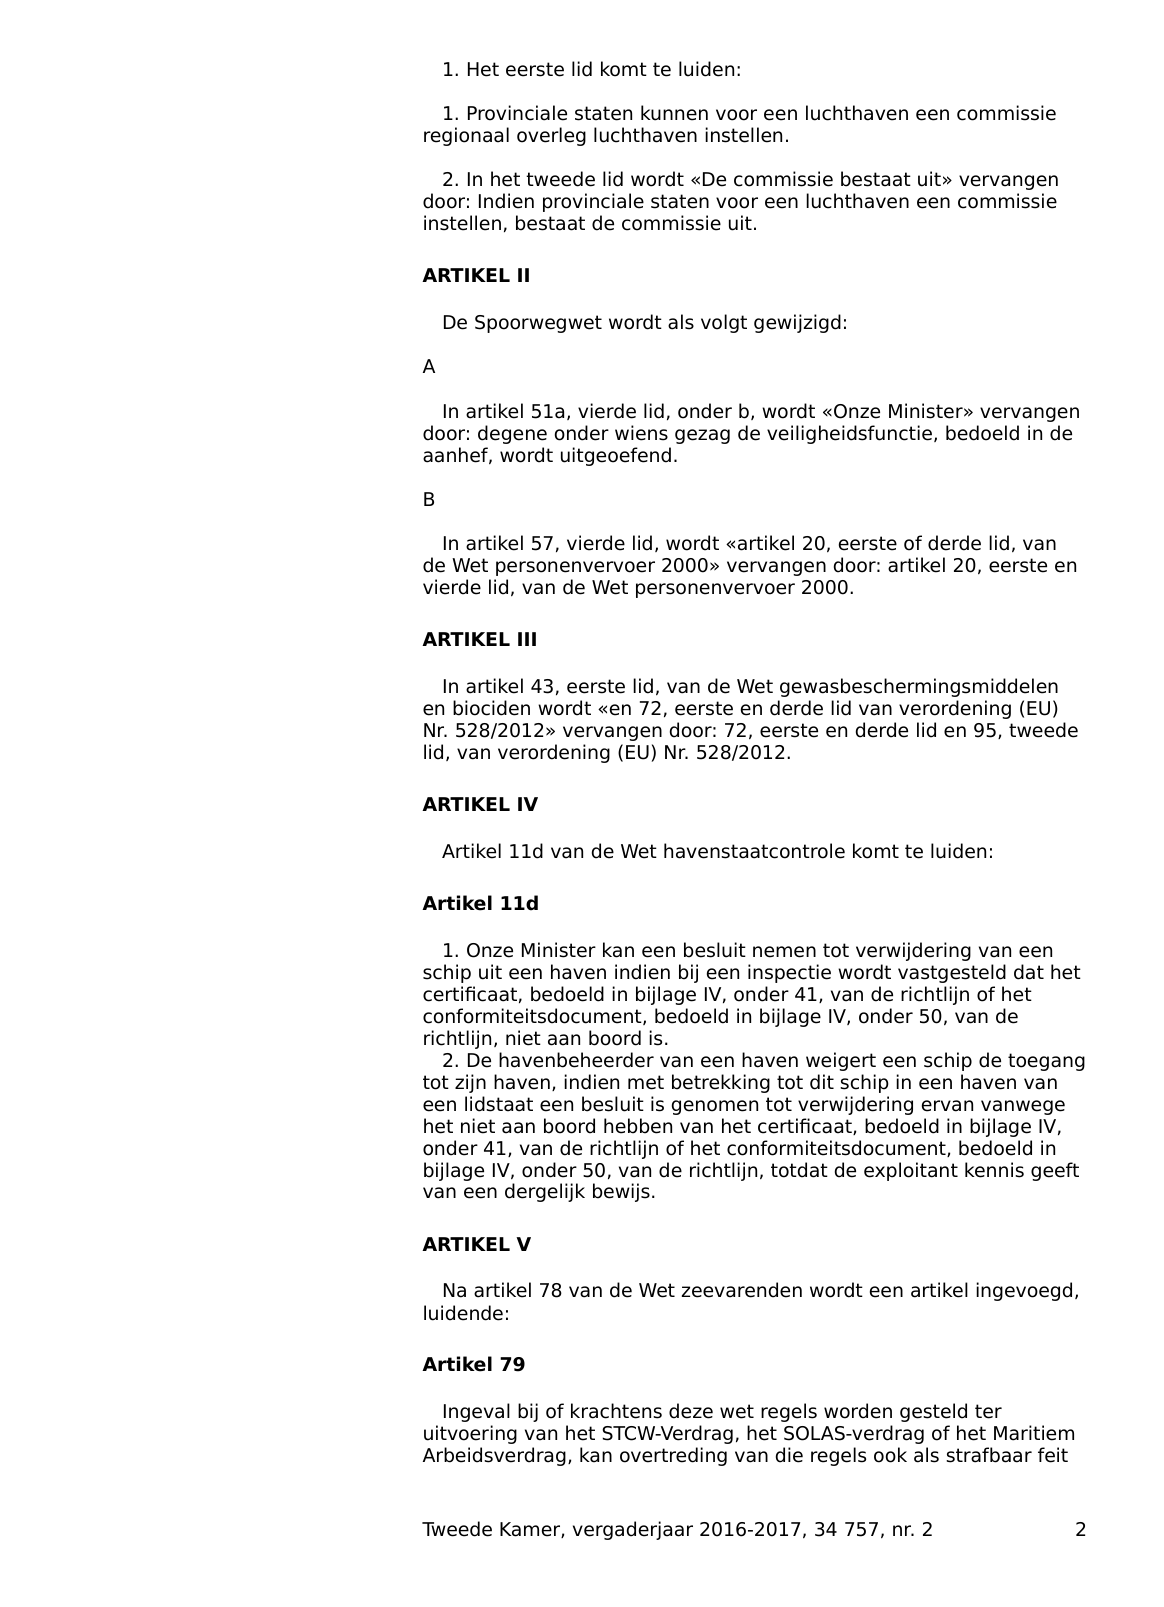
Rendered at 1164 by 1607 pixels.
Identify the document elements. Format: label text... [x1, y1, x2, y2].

text In artikel 51a, vierde lid, onder b, wordt «Onze Minister» vervangen door: degene onder wiens gezag de veiligheidsfunctie, bedoeld in de aanhef, wordt uitgeoefend. [422, 401, 1087, 467]
text B [422, 489, 1087, 511]
text 1. Provinciale staten kunnen voor een luchthaven een commissie regionaal overleg luchthaven instellen. [422, 103, 1087, 147]
subtitle ARTIKEL IV [422, 794, 1087, 816]
text In artikel 57, vierde lid, wordt «artikel 20, eerste of derde lid, van de Wet personenvervoer 2000» vervangen door: artikel 20, eerste en vierde lid, van de Wet personenvervoer 2000. [422, 533, 1087, 599]
text Ingeval bij of krachtens deze wet regels worden gesteld ter uitvoering van het STCW-Verdrag, het SOLAS-verdrag of het Maritiem Arbeidsverdrag, kan overtreding van die regels ook als strafbaar feit [422, 1401, 1087, 1467]
subtitle ARTIKEL V [422, 1233, 1087, 1255]
subtitle Artikel 79 [422, 1354, 1087, 1376]
subtitle Artikel 11d [422, 893, 1087, 915]
subtitle ARTIKEL II [422, 265, 1087, 287]
text In artikel 43, eerste lid, van de Wet gewasbeschermingsmiddelen en biociden wordt «en 72, eerste en derde lid van verordening (EU) Nr. 528/2012» vervangen door: 72, eerste en derde lid en 95, tweede lid, van verordening (EU) Nr. 528/2012. [422, 676, 1087, 764]
text A [422, 356, 1087, 378]
text 1. Onze Minister kan een besluit nemen tot verwijdering van een schip uit een haven indien bij een inspectie wordt vastgesteld dat het certificaat, bedoeld in bijlage IV, onder 41, van de richtlijn of het conformiteitsdocument, bedoeld in bijlage IV, onder 50, van de richtlijn, niet aan boord is. [422, 940, 1087, 1049]
subtitle ARTIKEL III [422, 629, 1087, 651]
text 2. In het tweede lid wordt «De commissie bestaat uit» vervangen door: Indien provinciale staten voor een luchthaven een commissie instellen, bestaat de commissie uit. [422, 169, 1087, 235]
text De Spoorwegwet wordt als volgt gewijzigd: [422, 312, 1087, 334]
text Na artikel 78 van de Wet zeevarenden wordt een artikel ingevoegd, luidende: [422, 1280, 1087, 1324]
text 2. De havenbeheerder van een haven weigert een schip de toegang tot zijn haven, indien met betrekking tot dit schip in een haven van een lidstaat een besluit is genomen tot verwijdering ervan vanwege het niet aan boord hebben van het certificaat, bedoeld in bijlage IV, onder 41, van de richtlijn of het conformiteitsdocument, bedoeld in bijlage IV, onder 50, van de richtlijn, totdat de exploitant kennis geeft van een dergelijk bewijs. [422, 1049, 1087, 1203]
text Artikel 11d van de Wet havenstaatcontrole komt te luiden: [422, 841, 1087, 863]
text 1. Het eerste lid komt te luiden: [422, 59, 1087, 81]
